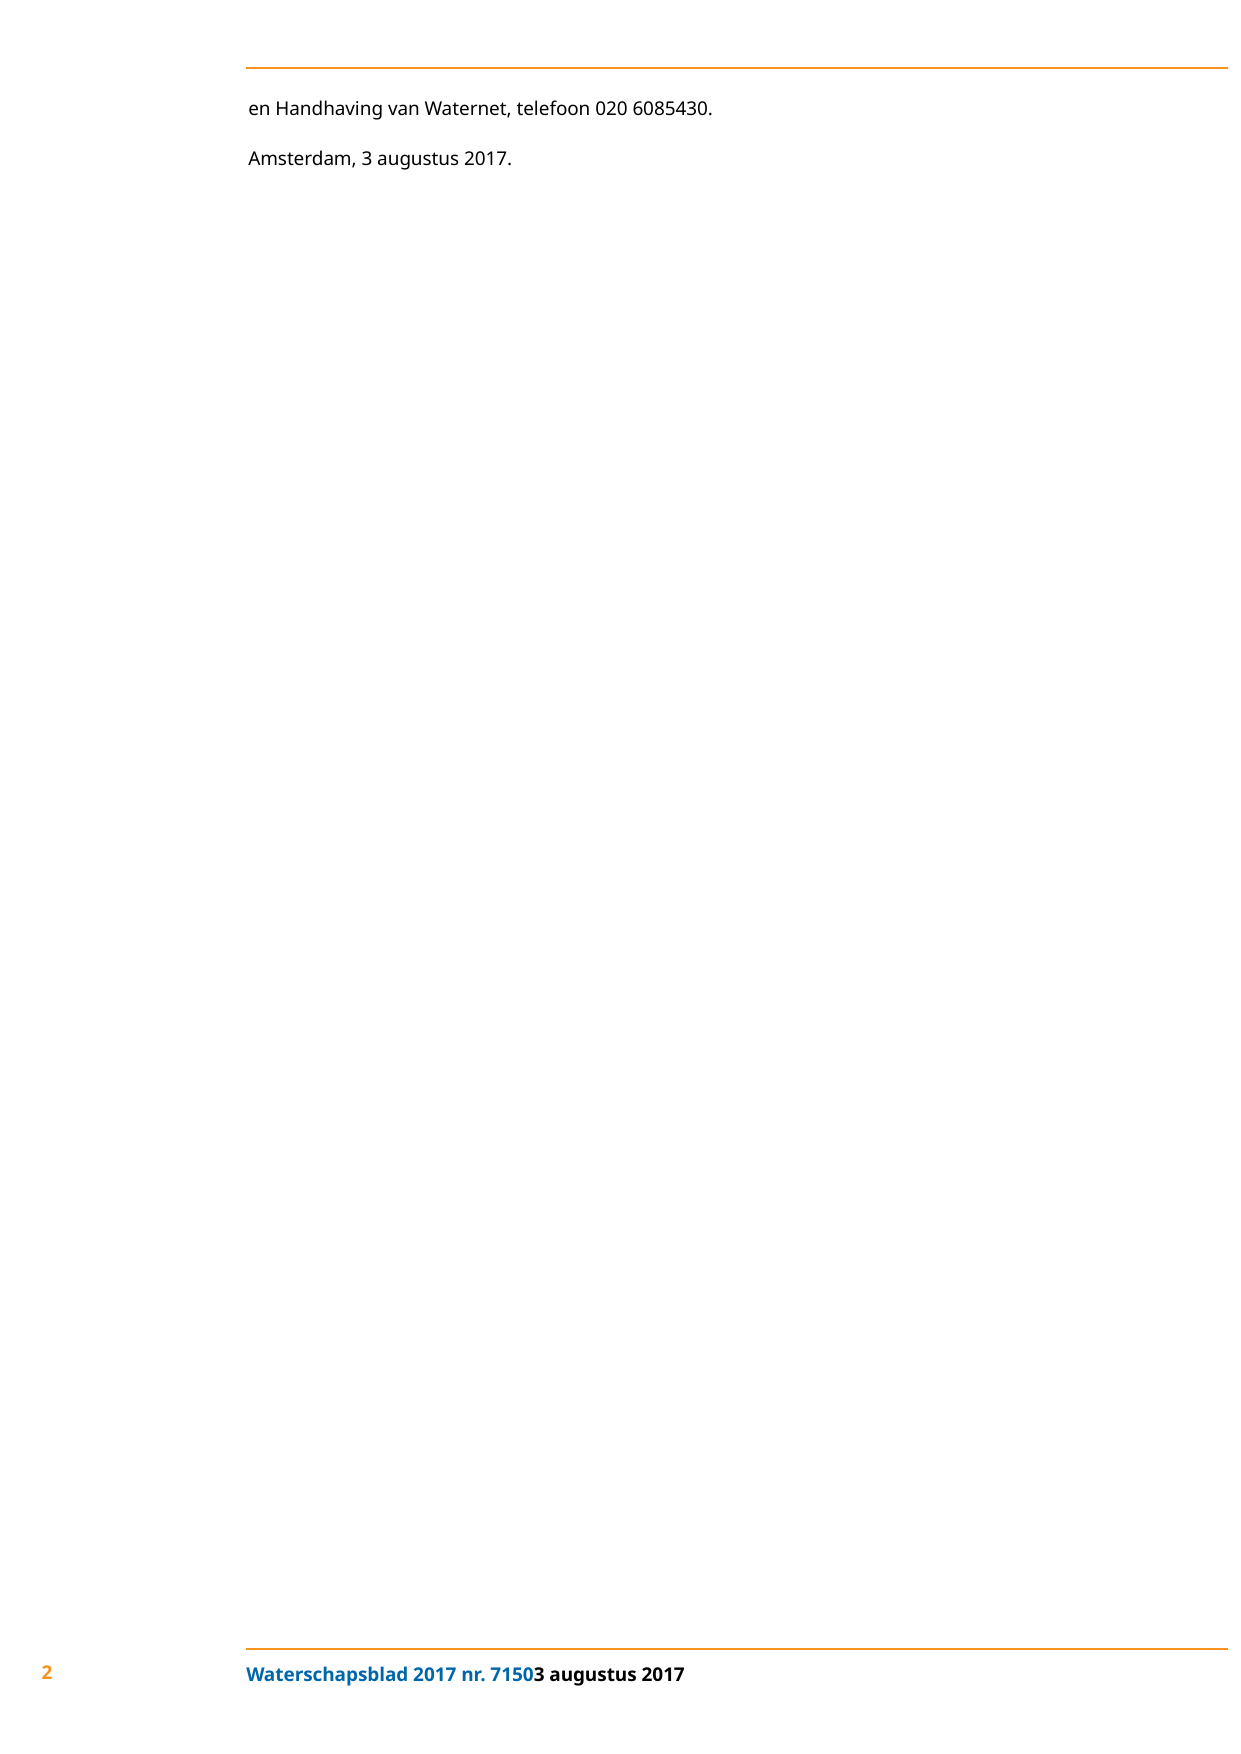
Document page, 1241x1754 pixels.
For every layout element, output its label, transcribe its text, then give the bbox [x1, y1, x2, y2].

text Amsterdam, 3 augustus 2017. [248, 145, 1152, 171]
text en Handhaving van Waternet, telefoon 020 6085430. [248, 95, 1152, 121]
picture [41, 47, 231, 172]
